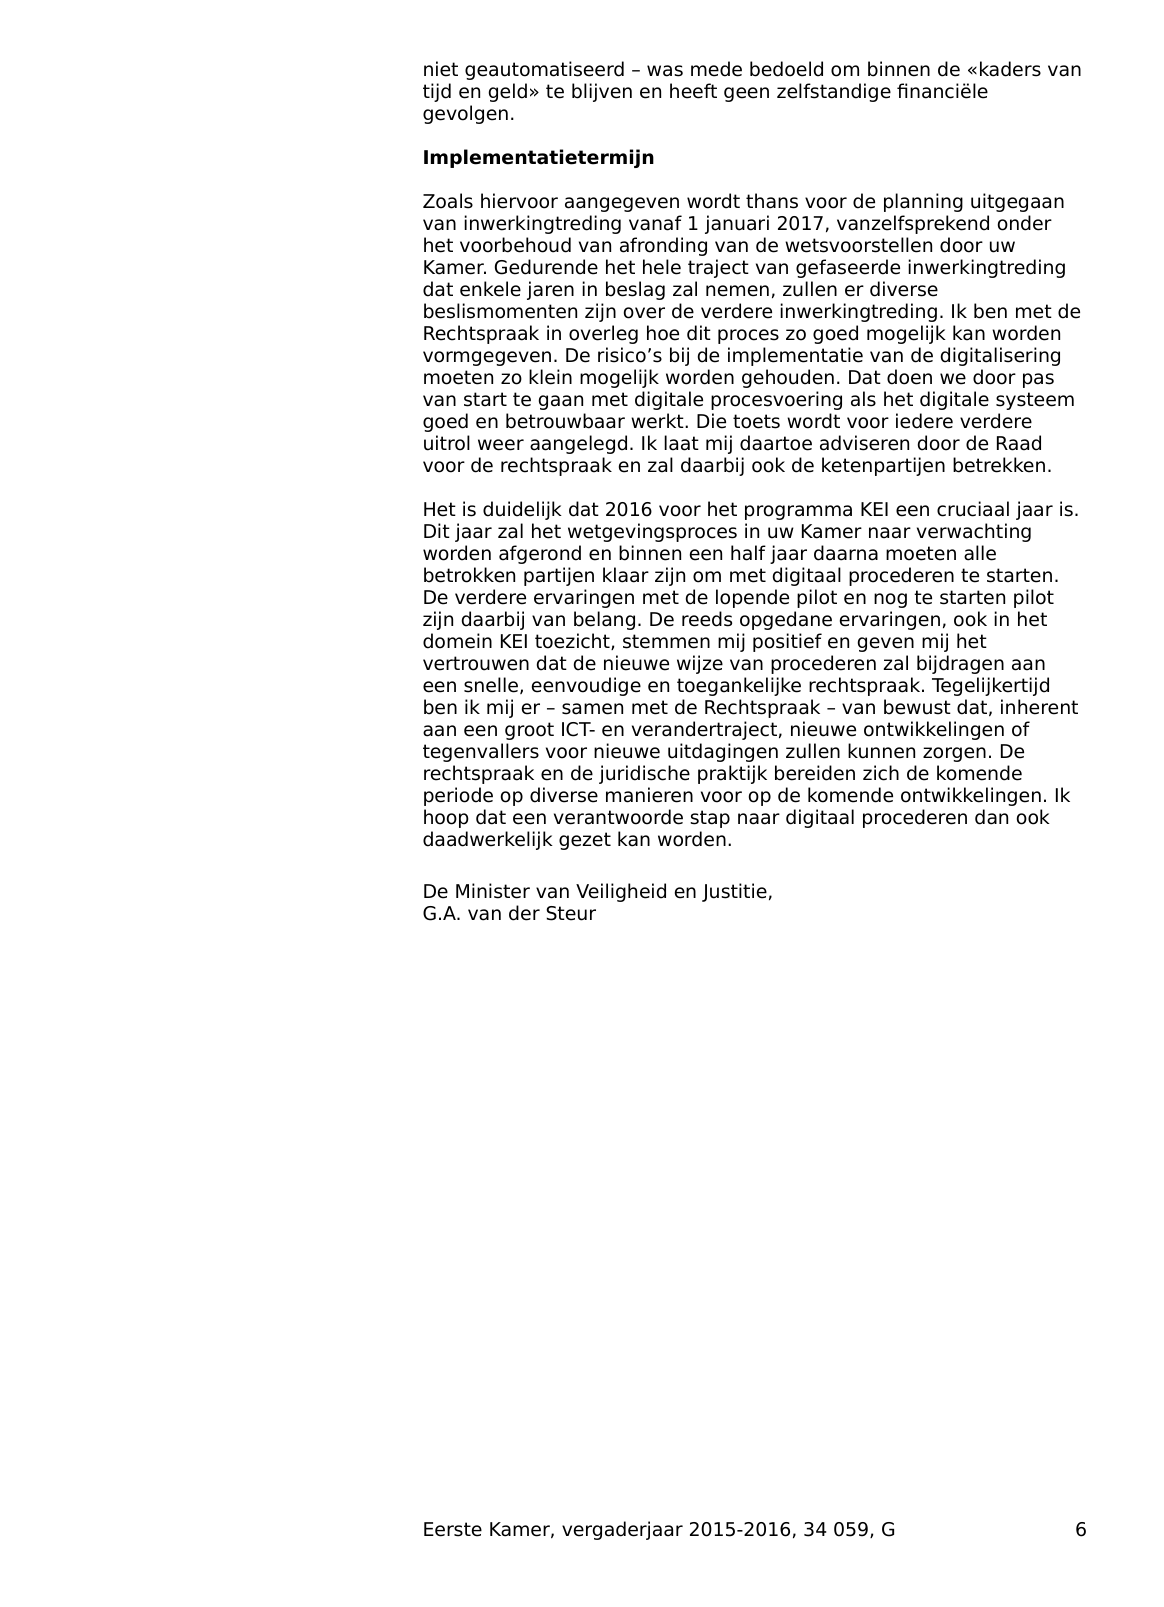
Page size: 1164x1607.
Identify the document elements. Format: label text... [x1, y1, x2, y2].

text De Minister van Veiligheid en Justitie, G.A. van der Steur [422, 881, 1087, 925]
subtitle Implementatietermijn [422, 147, 1087, 169]
text Zoals hiervoor aangegeven wordt thans voor de planning uitgegaan van inwerkingtreding vanaf 1 januari 2017, vanzelfsprekend onder het voorbehoud van afronding van de wetsvoorstellen door uw Kamer. Gedurende het hele traject van gefaseerde inwerkingtreding dat enkele jaren in beslag zal nemen, zullen er diverse beslismomenten zijn over de verdere inwerkingtreding. Ik ben met de Rechtspraak in overleg hoe dit proces zo goed mogelijk kan worden vormgegeven. De risico’s bij de implementatie van de digitalisering moeten zo klein mogelijk worden gehouden. Dat doen we door pas van start te gaan met digitale procesvoering als het digitale systeem goed en betrouwbaar werkt. Die toets wordt voor iedere verdere uitrol weer aangelegd. Ik laat mij daartoe adviseren door de Raad voor de rechtspraak en zal daarbij ook de ketenpartijen betrekken. [422, 191, 1087, 477]
text Het is duidelijk dat 2016 voor het programma KEI een cruciaal jaar is. Dit jaar zal het wetgevingsproces in uw Kamer naar verwachting worden afgerond en binnen een half jaar daarna moeten alle betrokken partijen klaar zijn om met digitaal procederen te starten. De verdere ervaringen met de lopende pilot en nog te starten pilot zijn daarbij van belang. De reeds opgedane ervaringen, ook in het domein KEI toezicht, stemmen mij positief en geven mij het vertrouwen dat de nieuwe wijze van procederen zal bijdragen aan een snelle, eenvoudige en toegankelijke rechtspraak. Tegelijkertijd ben ik mij er – samen met de Rechtspraak – van bewust dat, inherent aan een groot ICT- en verandertraject, nieuwe ontwikkelingen of tegenvallers voor nieuwe uitdagingen zullen kunnen zorgen. De rechtspraak en de juridische praktijk bereiden zich de komende periode op diverse manieren voor op de komende ontwikkelingen. Ik hoop dat een verantwoorde stap naar digitaal procederen dan ook daadwerkelijk gezet kan worden. [422, 499, 1087, 851]
text niet geautomatiseerd – was mede bedoeld om binnen de «kaders van tijd en geld» te blijven en heeft geen zelfstandige financiële gevolgen. [422, 59, 1087, 125]
